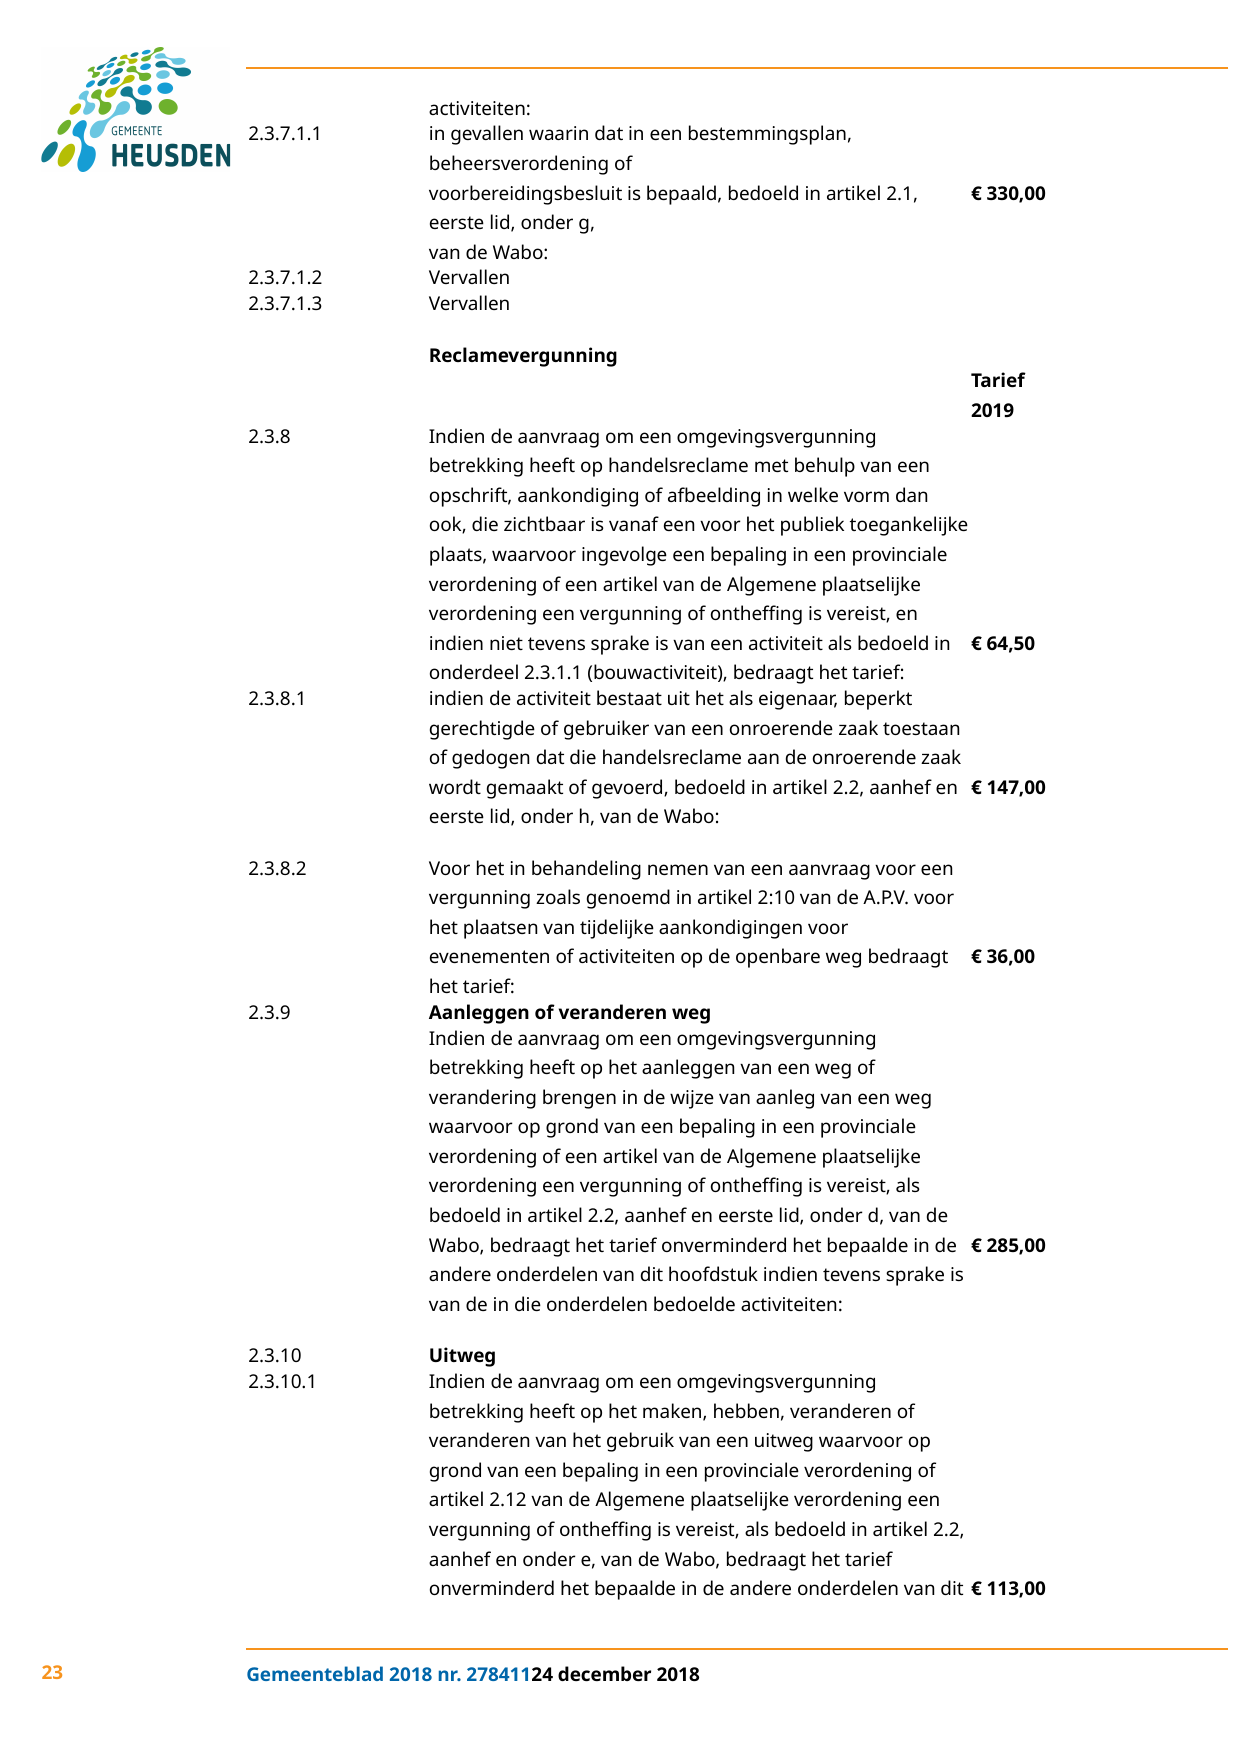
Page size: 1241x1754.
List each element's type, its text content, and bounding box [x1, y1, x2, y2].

table_cell indien de activiteit bestaat uit het als eigenaar, beperkt gerechtigde of gebruiker van een onroerende zaak toestaan of gedogen dat die handelsreclame aan de onroerende zaak wordt gemaakt of gevoerd, bedoeld in artikel 2.2, aanhef en eerste lid, onder h, van de Wabo: [429, 685, 971, 829]
table_cell 2.3.7.1.1 [248, 121, 429, 264]
table_cell [971, 1317, 1152, 1342]
table_cell [971, 999, 1152, 1025]
table_cell Vervallen [429, 290, 971, 316]
table_cell Voor het in behandeling nemen van een aanvraag voor een vergunning zoals genoemd in artikel 2:10 van de A.P.V. voor het plaatsen van tijdelijke aankondigingen voor evenementen of activiteiten op de openbare weg bedraagt het tarief: [429, 855, 971, 999]
table_cell Indien de aanvraag om een omgevingsvergunning betrekking heeft op handelsreclame met behulp van een opschrift, aankondiging of afbeelding in welke vorm dan ook, die zichtbaar is vanaf een voor het publiek toegankelijke plaats, waarvoor ingevolge een bepaling in een provinciale verordening of een artikel van de Algemene plaatselijke verordening een vergunning of ontheffing is vereist, en indien niet tevens sprake is van een activiteit als bedoeld in onderdeel 2.3.1.1 (bouwactiviteit), bedraagt het tarief: [429, 423, 971, 685]
table_cell 2.3.8.1 [248, 685, 429, 829]
table_cell Indien de aanvraag om een omgevingsvergunning betrekking heeft op het maken, hebben, veranderen of veranderen van het gebruik van een uitweg waarvoor op grond van een bepaling in een provinciale verordening of artikel 2.12 van de Algemene plaatselijke verordening een vergunning of ontheffing is vereist, als bedoeld in artikel 2.2, aanhef en onder e, van de Wabo, bedraagt het tarief onverminderd het bepaalde in de andere onderdelen van dit [429, 1368, 971, 1601]
table_cell [248, 95, 429, 121]
table_cell activiteiten: [429, 95, 971, 121]
table_cell [971, 829, 1152, 855]
table_cell [971, 1343, 1152, 1368]
table_cell in gevallen waarin dat in een bestemmingsplan, beheersverordening of voorbereidingsbesluit is bepaald, bedoeld in artikel 2.1, eerste lid, onder g, van de Wabo: [429, 121, 971, 264]
table_cell [971, 342, 1152, 367]
table_cell [248, 1317, 429, 1342]
table_cell [429, 368, 971, 423]
table_cell [248, 1025, 429, 1317]
table_cell [971, 290, 1152, 316]
table_cell 2.3.7.1.2 [248, 265, 429, 290]
table_cell Vervallen [429, 265, 971, 290]
table_cell 2.3.8 [248, 423, 429, 685]
table_cell 2.3.7.1.3 [248, 290, 429, 316]
table_cell 2.3.10.1 [248, 1368, 429, 1601]
table_cell € 285,00 [971, 1025, 1152, 1317]
table_cell Tarief 2019 [971, 368, 1152, 423]
table_cell 2.3.10 [248, 1343, 429, 1368]
table_cell € 147,00 [971, 685, 1152, 829]
table_cell € 113,00 [971, 1368, 1152, 1601]
table_cell [429, 316, 971, 342]
table_cell [248, 342, 429, 367]
table_cell Uitweg [429, 1343, 971, 1368]
table_cell [248, 316, 429, 342]
table_cell Indien de aanvraag om een omgevingsvergunning betrekking heeft op het aanleggen van een weg of verandering brengen in de wijze van aanleg van een weg waarvoor op grond van een bepaling in een provinciale verordening of een artikel van de Algemene plaatselijke verordening een vergunning of ontheffing is vereist, als bedoeld in artikel 2.2, aanhef en eerste lid, onder d, van de Wabo, bedraagt het tarief onverminderd het bepaalde in de andere onderdelen van dit hoofdstuk indien tevens sprake is van de in die onderdelen bedoelde activiteiten: [429, 1025, 971, 1317]
table_cell [248, 368, 429, 423]
table_cell € 64,50 [971, 423, 1152, 685]
table_cell Reclamevergunning [429, 342, 971, 367]
picture [41, 47, 231, 172]
table_cell [248, 829, 429, 855]
table_cell [971, 316, 1152, 342]
table_cell 2.3.8.2 [248, 855, 429, 999]
table_cell € 330,00 [971, 121, 1152, 264]
table_cell [429, 829, 971, 855]
table_cell [971, 95, 1152, 121]
table_cell [971, 265, 1152, 290]
table_cell Aanleggen of veranderen weg [429, 999, 971, 1025]
table_cell € 36,00 [971, 855, 1152, 999]
table_cell 2.3.9 [248, 999, 429, 1025]
table_cell [429, 1317, 971, 1342]
